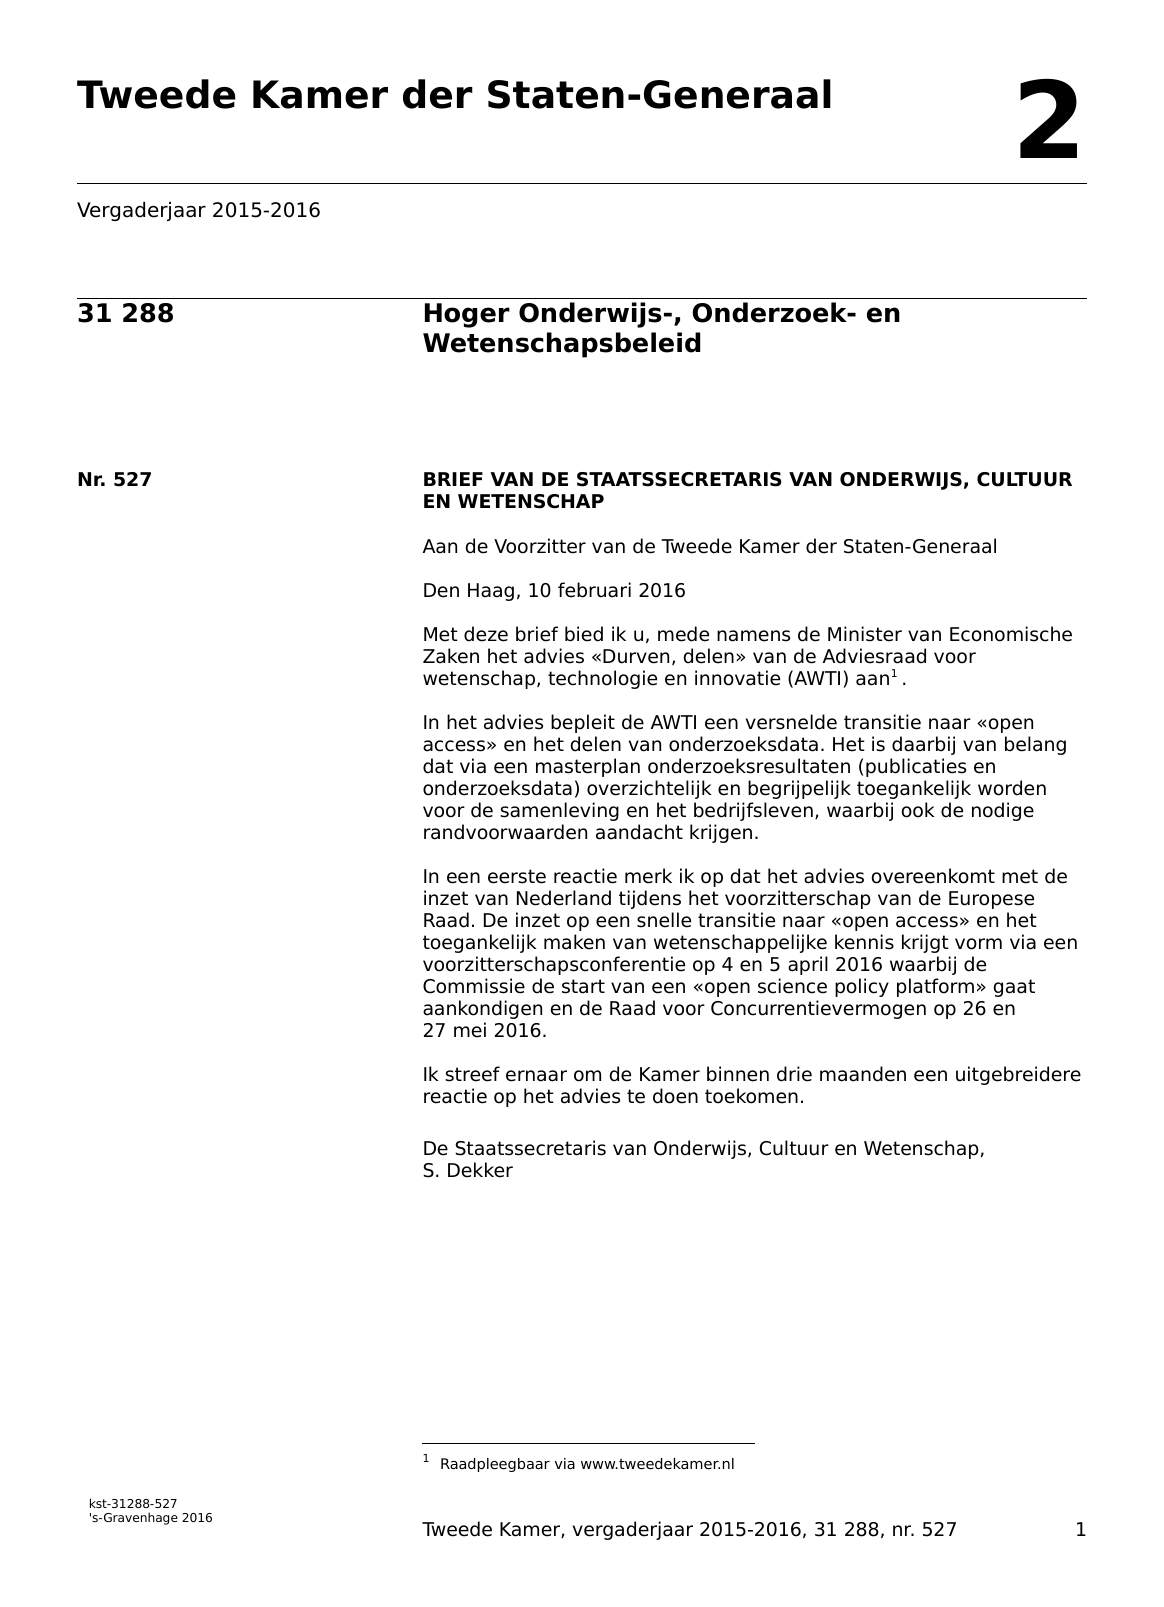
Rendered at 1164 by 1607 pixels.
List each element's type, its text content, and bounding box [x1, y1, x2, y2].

subtitle 31 288 Hoger Onderwijs-, Onderzoek- en Wetenschapsbeleid [77, 299, 1087, 358]
text Raadpleegbaar via www.tweedekamer.nl [422, 1452, 1087, 1474]
text In een eerste reactie merk ik op dat het advies overeenkomt met de inzet van Nederland tijdens het voorzitterschap van de Europese Raad. De inzet op een snelle transitie naar «open access» en het toegankelijk maken van wetenschappelijke kennis krijgt vorm via een voorzitterschapsconferentie op 4 en 5 april 2016 waarbij de Commissie de start van een «open science policy platform» gaat aankondigen en de Raad voor Concurrentievermogen op 26 en 27 mei 2016. [422, 866, 1087, 1042]
table_header Tweede Kamer der Staten-Generaal [77, 59, 886, 183]
table_cell Vergaderjaar 2015-2016 [77, 184, 1087, 298]
text Aan de Voorzitter van de Tweede Kamer der Staten-Generaal [422, 536, 1087, 557]
text Met deze brief bied ik u, mede namens de Minister van Economische Zaken het advies «Durven, delen» van de Adviesraad voor wetenschap, technologie en innovatie (AWTI) aan. [422, 624, 1087, 690]
text In het advies bepleit de AWTI een versnelde transitie naar «open access» en het delen van onderzoeksdata. Het is daarbij van belang dat via een masterplan onderzoeksresultaten (publicaties en onderzoeksdata) overzichtelijk en begrijpelijk toegankelijk worden voor de samenleving en het bedrijfsleven, waarbij ook de nodige randvoorwaarden aandacht krijgen. [422, 712, 1087, 844]
subtitle Nr. 527 BRIEF VAN DE STAATSSECRETARIS VAN ONDERWIJS, CULTUUR EN WETENSCHAP [77, 469, 1087, 513]
table_header 2 [886, 59, 1087, 183]
text 's-Gravenhage 2016 [88, 1511, 323, 1525]
text kst-31288-527 [88, 1497, 323, 1511]
text Den Haag, 10 februari 2016 [422, 580, 1087, 602]
text Ik streef ernaar om de Kamer binnen drie maanden een uitgebreidere reactie op het advies te doen toekomen. [422, 1064, 1087, 1108]
text De Staatssecretaris van Onderwijs, Cultuur en Wetenschap, S. Dekker [422, 1138, 1087, 1182]
